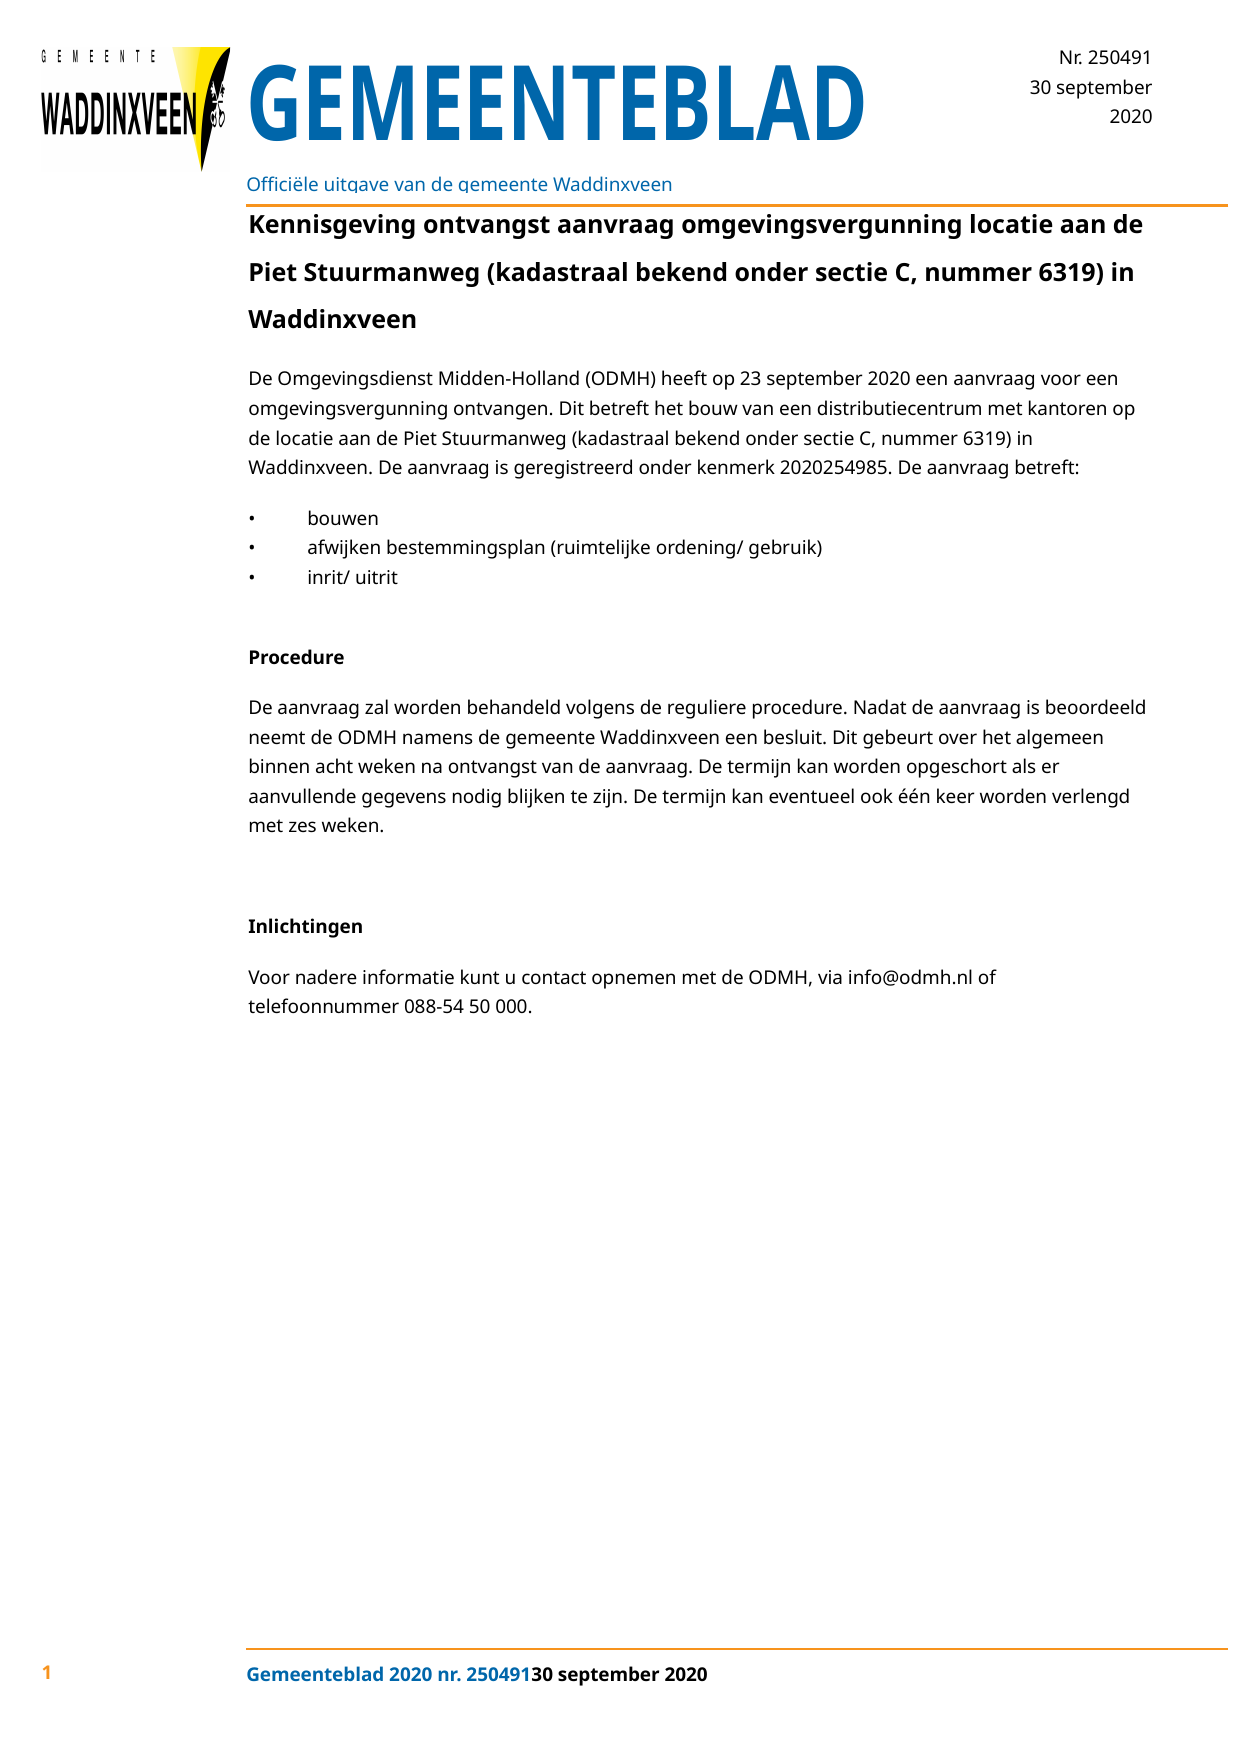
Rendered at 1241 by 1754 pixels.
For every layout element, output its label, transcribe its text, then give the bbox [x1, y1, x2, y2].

text Procedure [248, 644, 1152, 669]
picture [41, 47, 231, 172]
text De aanvraag zal worden behandeld volgens de reguliere procedure. Nadat de aanvraag is beoordeeld neemt de ODMH namens de gemeente Waddinxveen een besluit. Dit gebeurt over het algemeen binnen acht weken na ontvangst van de aanvraag. De termijn kan worden opgeschort als er aanvullende gegevens nodig blijken te zijn. De termijn kan eventueel ook één keer worden verlengd met zes weken. [248, 694, 1152, 838]
list afwijken bestemmingsplan (ruimtelijke ordening/ gebruik) [248, 534, 1152, 560]
text Inlichtingen [248, 913, 1152, 939]
list inrit/ uitrit [248, 564, 1152, 589]
list bouwen [248, 505, 1152, 530]
text Voor nadere informatie kunt u contact opnemen met de ODMH, via info@odmh.nl of telefoonnummer 088-54 50 000. [248, 964, 1152, 1019]
text De Omgevingsdienst Midden-Holland (ODMH) heeft op 23 september 2020 een aanvraag voor een omgevingsvergunning ontvangen. Dit betreft het bouw van een distributiecentrum met kantoren op de locatie aan de Piet Stuurmanweg (kadastraal bekend onder sectie C, nummer 6319) in Waddinxveen. De aanvraag is geregistreerd onder kenmerk 2020254985. De aanvraag betreft: [248, 366, 1152, 480]
text Kennisgeving ontvangst aanvraag omgevingsvergunning locatie aan de Piet Stuurmanweg (kadastraal bekend onder sectie C, nummer 6319) in Waddinxveen [248, 207, 1152, 336]
